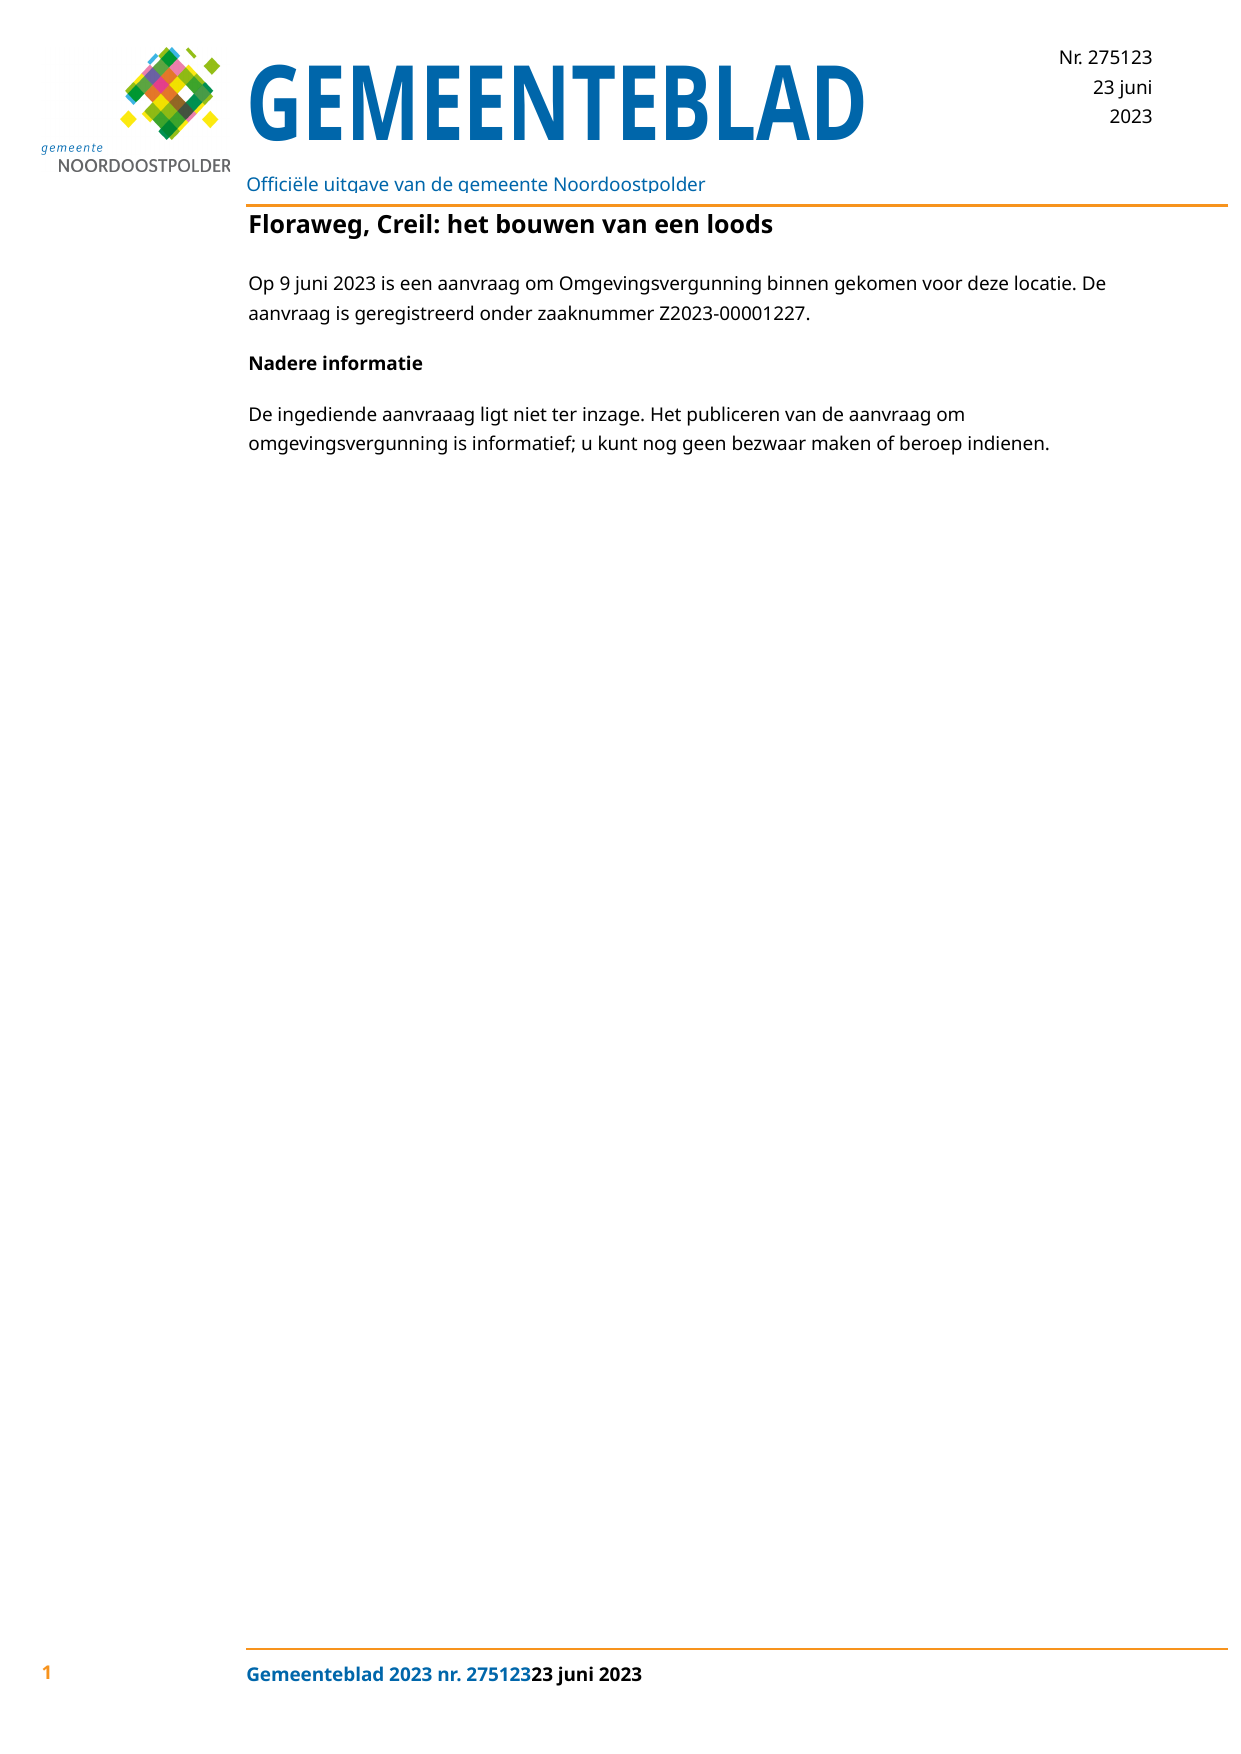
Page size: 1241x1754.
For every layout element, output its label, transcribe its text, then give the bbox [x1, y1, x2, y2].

text Floraweg, Creil: het bouwen van een loods [248, 207, 1152, 241]
text Op 9 juni 2023 is een aanvraag om Omgevingsvergunning binnen gekomen voor deze locatie. De aanvraag is geregistreerd onder zaaknummer Z2023-00001227. [248, 270, 1152, 326]
text Nadere informatie [248, 350, 1152, 376]
picture [41, 47, 231, 172]
text De ingediende aanvraaag ligt niet ter inzage. Het publiceren van de aanvraag om omgevingsvergunning is informatief; u kunt nog geen bezwaar maken of beroep indienen. [248, 401, 1152, 456]
